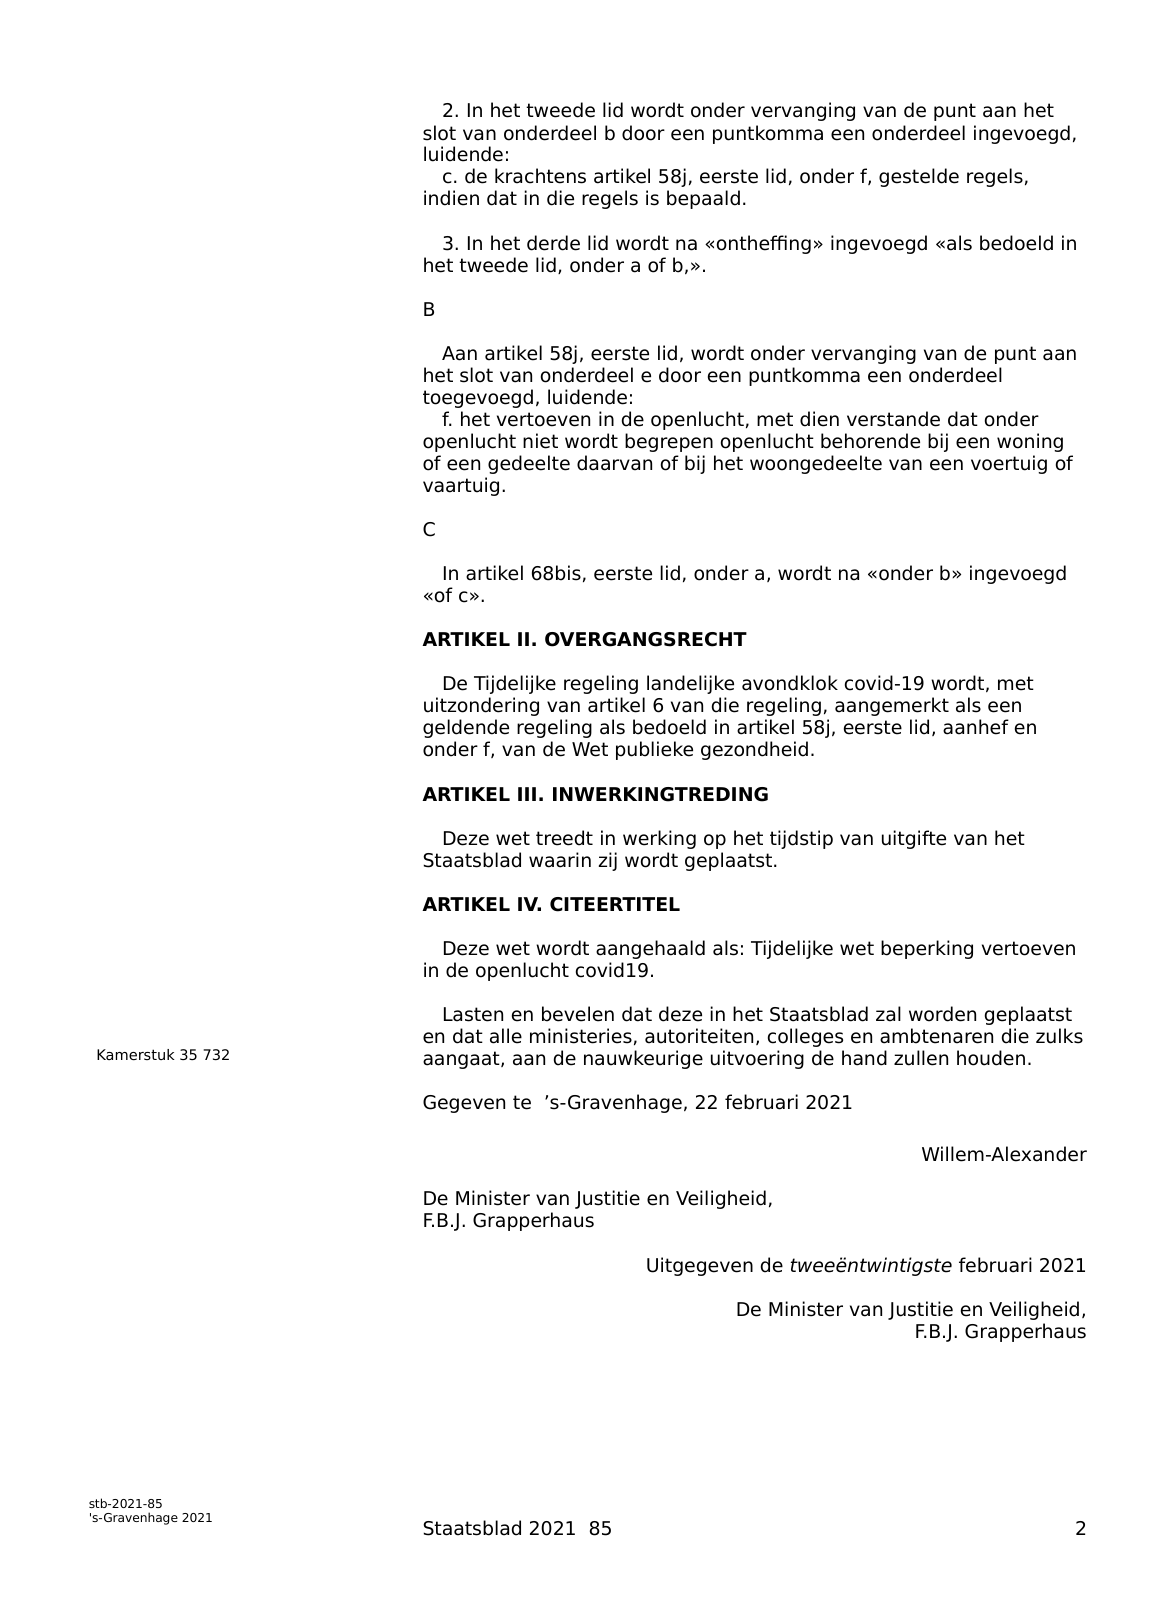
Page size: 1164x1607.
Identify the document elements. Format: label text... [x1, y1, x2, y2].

text De Minister van Justitie en Veiligheid, F.B.J. Grapperhaus [422, 1188, 1087, 1232]
text 3. In het derde lid wordt na «ontheffing» ingevoegd «als bedoeld in het tweede lid, onder a of b,». [422, 232, 1087, 276]
text Deze wet wordt aangehaald als: Tijdelijke wet beperking vertoeven in de openlucht covid19. [422, 938, 1087, 982]
text 's-Gravenhage 2021 [88, 1511, 323, 1525]
subtitle ARTIKEL IV. CITEERTITEL [422, 894, 1087, 916]
text Uitgegeven de tweeëntwintigste februari 2021 [422, 1254, 1087, 1276]
text 2. In het tweede lid wordt onder vervanging van de punt aan het slot van onderdeel b door een puntkomma een onderdeel ingevoegd, luidende: [422, 100, 1087, 166]
subtitle ARTIKEL II. OVERGANGSRECHT [422, 629, 1087, 651]
subtitle ARTIKEL III. INWERKINGTREDING [422, 783, 1087, 805]
text Aan artikel 58j, eerste lid, wordt onder vervanging van de punt aan het slot van onderdeel e door een puntkomma een onderdeel toegevoegd, luidende: [422, 343, 1087, 409]
text c. de krachtens artikel 58j, eerste lid, onder f, gestelde regels, indien dat in die regels is bepaald. [422, 166, 1087, 210]
text De Minister van Justitie en Veiligheid, F.B.J. Grapperhaus [422, 1299, 1087, 1343]
text C [422, 519, 1087, 541]
text Gegeven te ’s-Gravenhage, 22 februari 2021 [422, 1092, 1087, 1114]
text Kamerstuk 35 732 [77, 1047, 396, 1064]
text In artikel 68bis, eerste lid, onder a, wordt na «onder b» ingevoegd «of c». [422, 563, 1087, 607]
text f. het vertoeven in de openlucht, met dien verstande dat onder openlucht niet wordt begrepen openlucht behorende bij een woning of een gedeelte daarvan of bij het woongedeelte van een voertuig of vaartuig. [422, 409, 1087, 497]
text B [422, 299, 1087, 321]
text De Tijdelijke regeling landelijke avondklok covid-19 wordt, met uitzondering van artikel 6 van die regeling, aangemerkt als een geldende regeling als bedoeld in artikel 58j, eerste lid, aanhef en onder f, van de Wet publieke gezondheid. [422, 673, 1087, 761]
text Lasten en bevelen dat deze in het Staatsblad zal worden geplaatst en dat alle ministeries, autoriteiten, colleges en ambtenaren die zulks aangaat, aan de nauwkeurige uitvoering de hand zullen houden. [422, 1004, 1087, 1070]
text stb-2021-85 [88, 1497, 323, 1511]
text Deze wet treedt in werking op het tijdstip van uitgifte van het Staatsblad waarin zij wordt geplaatst. [422, 828, 1087, 872]
text Willem-Alexander [422, 1144, 1087, 1166]
